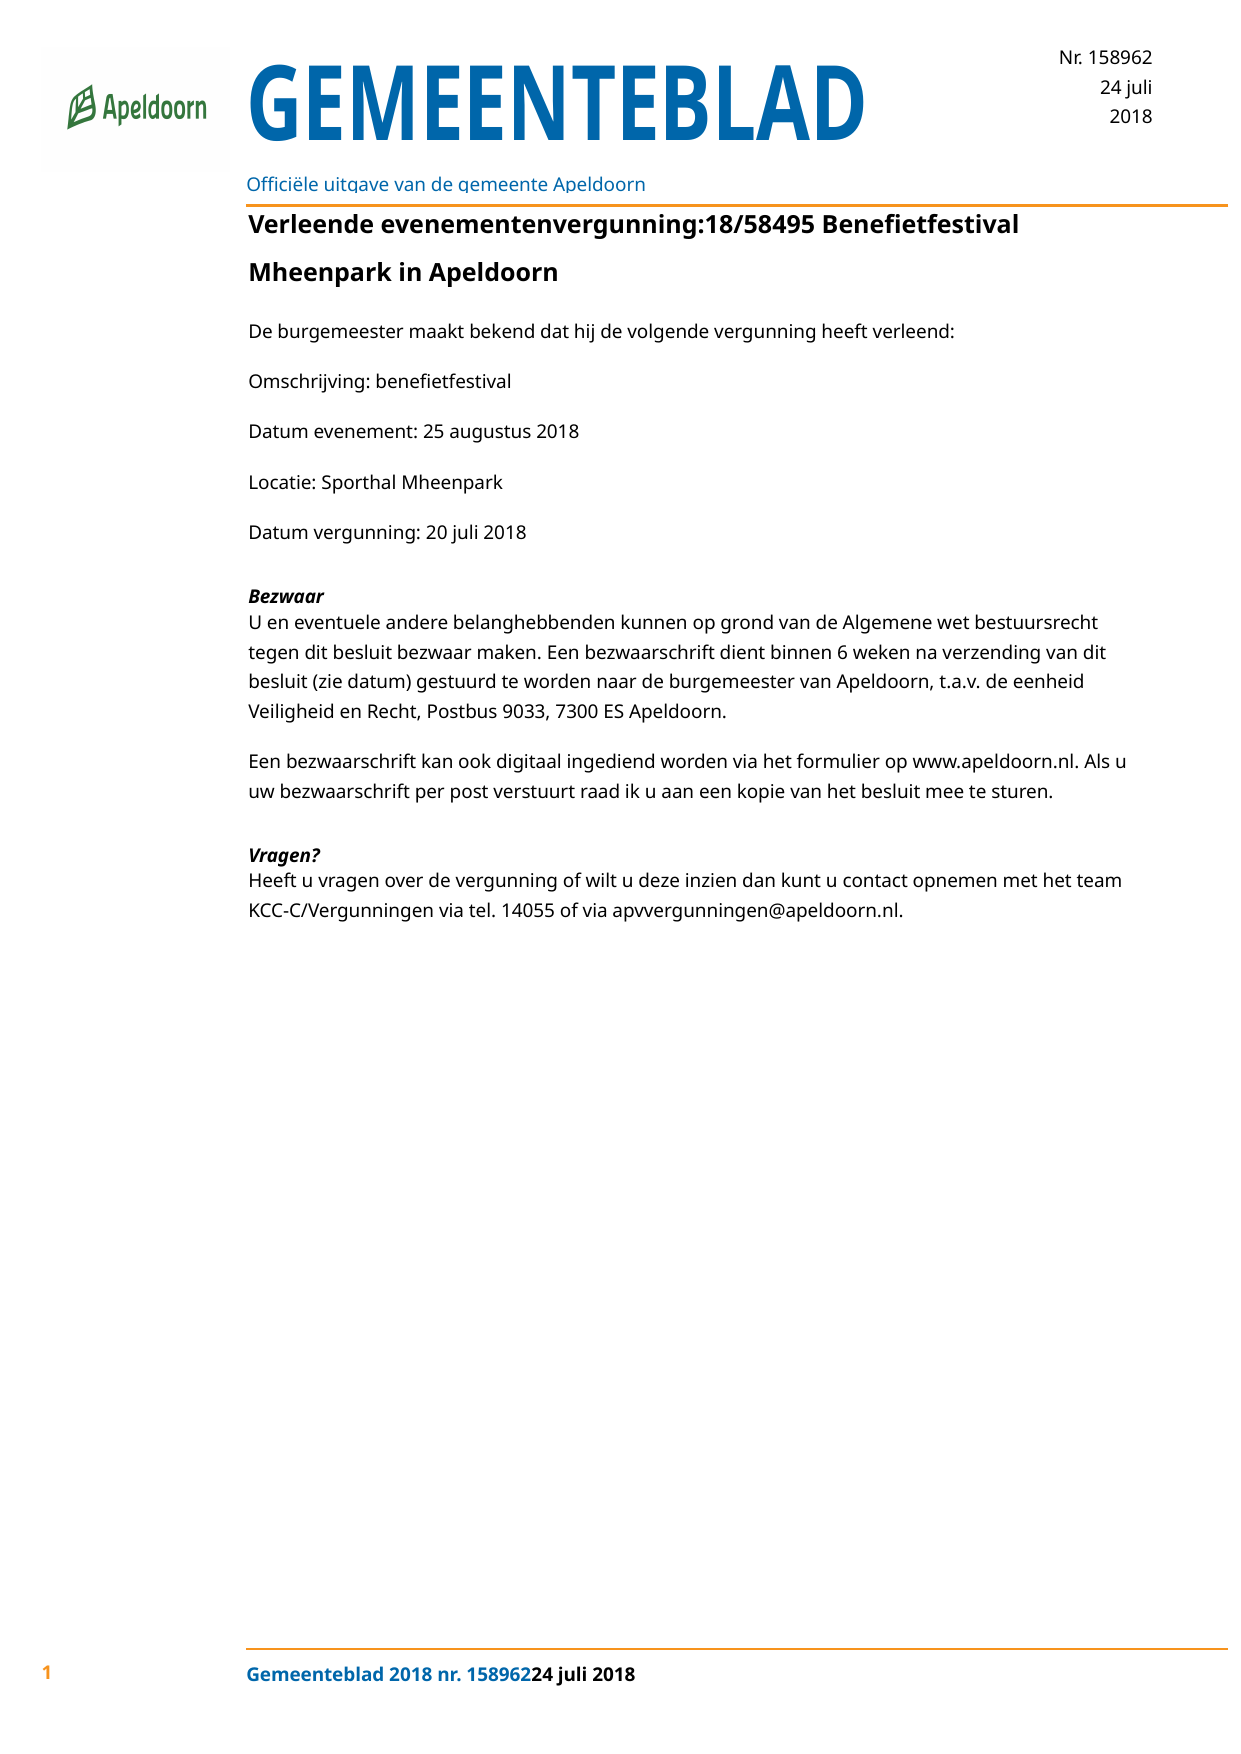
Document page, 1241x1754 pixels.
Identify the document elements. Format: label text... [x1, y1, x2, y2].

text Locatie: Sporthal Mheenpark [248, 469, 1152, 495]
text Verleende evenementenvergunning:18/58495 Benefietfestival Mheenpark in Apeldoorn [248, 207, 1152, 288]
text Datum evenement: 25 augustus 2018 [248, 419, 1152, 444]
text Omschrijving: benefietfestival [248, 368, 1152, 394]
text U en eventuele andere belanghebbenden kunnen op grond van de Algemene wet bestuursrecht tegen dit besluit bezwaar maken. Een bezwaarschrift dient binnen 6 weken na verzending van dit besluit (zie datum) gestuurd te worden naar de burgemeester van Apeldoorn, t.a.v. de eenheid Veiligheid en Recht, Postbus 9033, 7300 ES Apeldoorn. [248, 609, 1152, 724]
text De burgemeester maakt bekend dat hij de volgende vergunning heeft verleend: [248, 318, 1152, 344]
text Datum vergunning: 20 juli 2018 [248, 519, 1152, 545]
text Bezwaar [248, 583, 1152, 609]
picture [41, 47, 231, 172]
text Vragen? [248, 842, 1152, 868]
text Een bezwaarschrift kan ook digitaal ingediend worden via het formulier op www.apeldoorn.nl. Als u uw bezwaarschrift per post verstuurt raad ik u aan een kopie van het besluit mee te sturen. [248, 748, 1152, 804]
text Heeft u vragen over de vergunning of wilt u deze inzien dan kunt u contact opnemen met het team KCC-C/Vergunningen via tel. 14055 of via apvvergunningen@apeldoorn.nl. [248, 868, 1152, 923]
